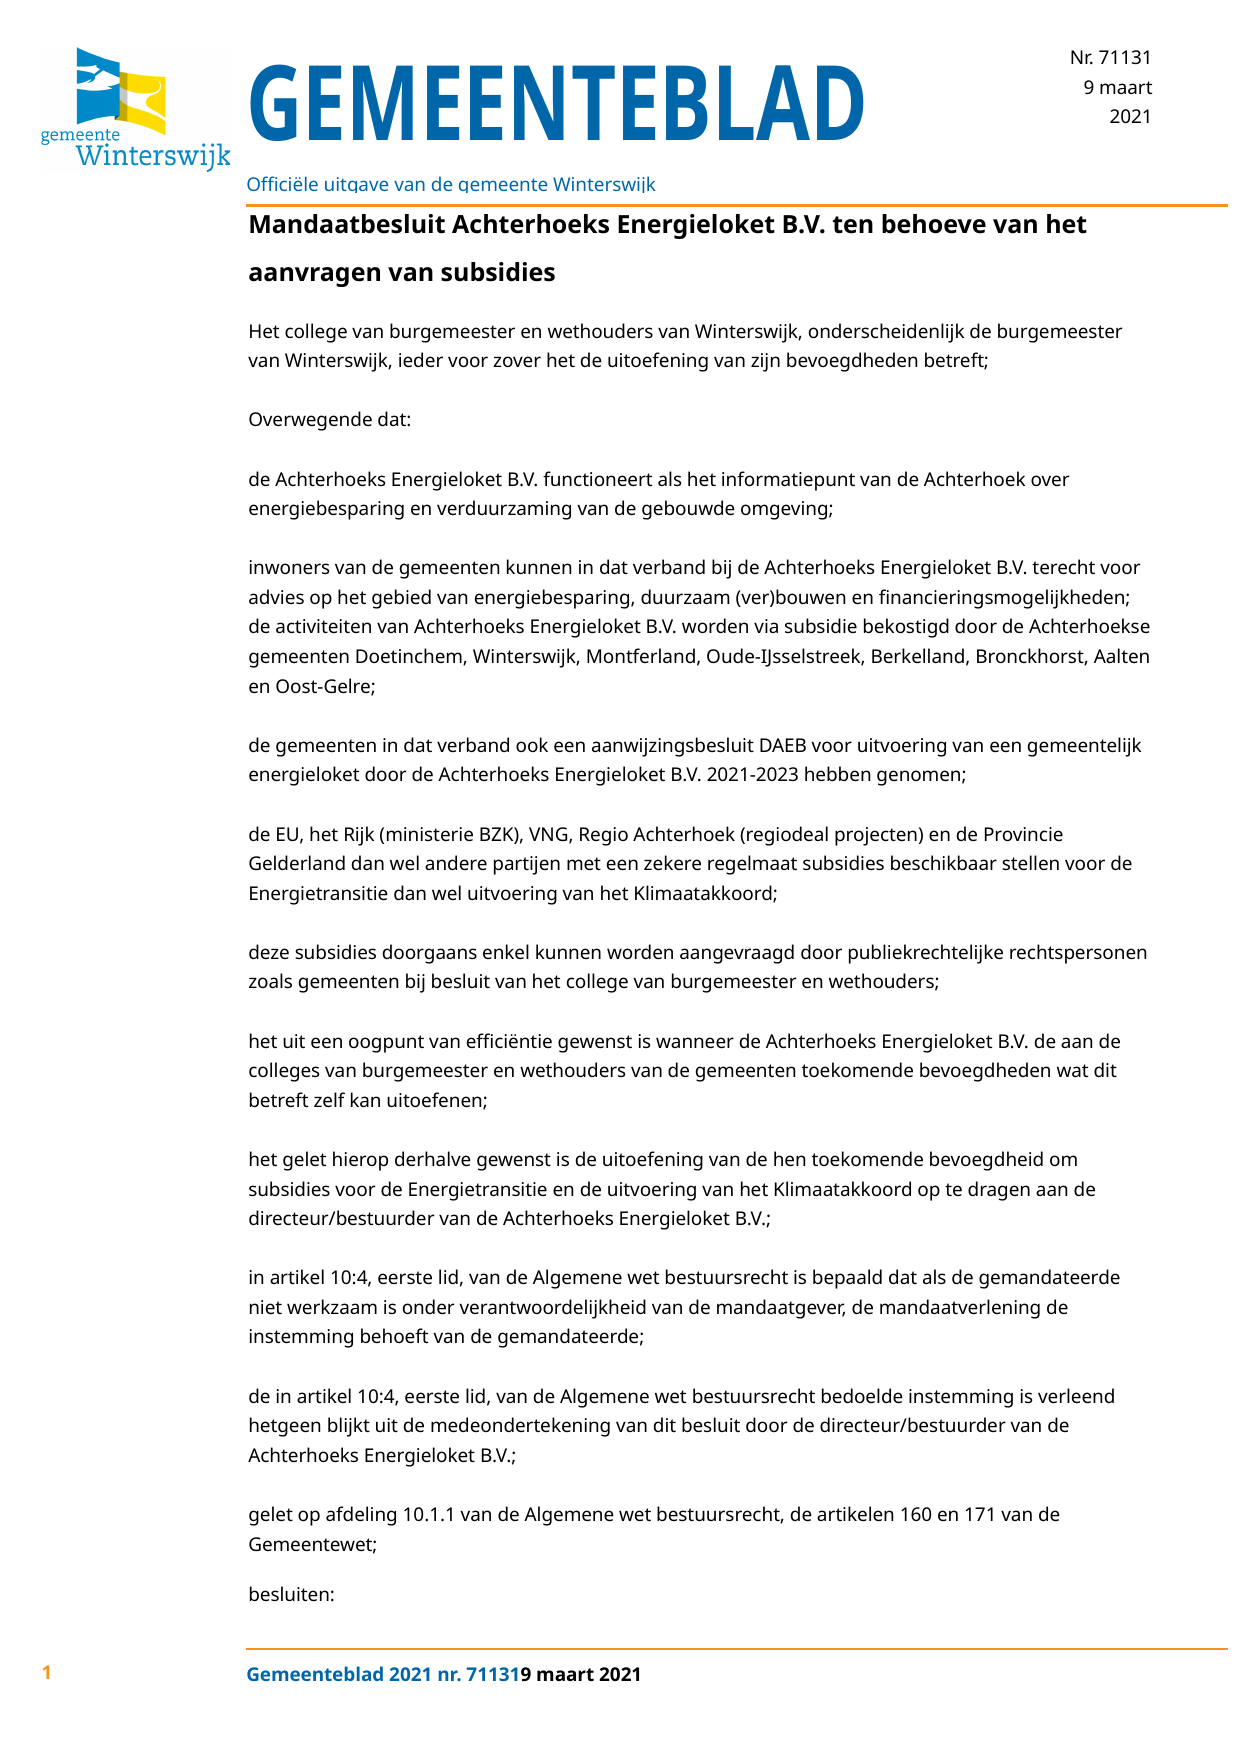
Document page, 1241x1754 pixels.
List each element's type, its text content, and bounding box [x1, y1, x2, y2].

picture [225, 153, 231, 162]
text Het college van burgemeester en wethouders van Winterswijk, onderscheidenlijk de burgemeester van Winterswijk, ieder voor zover het de uitoefening van zijn bevoegdheden betreft; [248, 318, 1152, 373]
text het gelet hierop derhalve gewenst is de uitoefening van de hen toekomende bevoegdheid om subsidies voor de Energietransitie en de uitvoering van het Klimaatakkoord op te dragen aan de directeur/bestuurder van de Achterhoeks Energieloket B.V.; [248, 1146, 1152, 1231]
text Overwegende dat: [248, 407, 1152, 432]
text gelet op afdeling 10.1.1 van de Algemene wet bestuursrecht, de artikelen 160 en 171 van de Gemeentewet; [248, 1501, 1152, 1557]
text de in artikel 10:4, eerste lid, van de Algemene wet bestuursrecht bedoelde instemming is verleend hetgeen blijkt uit de medeondertekening van dit besluit door de directeur/bestuurder van de Achterhoeks Energieloket B.V.; [248, 1383, 1152, 1468]
text de gemeenten in dat verband ook een aanwijzingsbesluit DAEB voor uitvoering van een gemeentelijk energieloket door de Achterhoeks Energieloket B.V. 2021-2023 hebben genomen; [248, 732, 1152, 787]
text de Achterhoeks Energieloket B.V. functioneert als het informatiepunt van de Achterhoek over energiebesparing en verduurzaming van de gebouwde omgeving; [248, 466, 1152, 521]
text deze subsidies doorgaans enkel kunnen worden aangevraagd door publiekrechtelijke rechtspersonen zoals gemeenten bij besluit van het college van burgemeester en wethouders; [248, 939, 1152, 994]
picture [41, 47, 231, 172]
text de EU, het Rijk (ministerie BZK), VNG, Regio Achterhoek (regiodeal projecten) en de Provincie Gelderland dan wel andere partijen met een zekere regelmaat subsidies beschikbaar stellen voor de Energietransitie dan wel uitvoering van het Klimaatakkoord; [248, 821, 1152, 906]
text inwoners van de gemeenten kunnen in dat verband bij de Achterhoeks Energieloket B.V. terecht voor advies op het gebied van energiebesparing, duurzaam (ver)bouwen en financieringsmogelijkheden; de activiteiten van Achterhoeks Energieloket B.V. worden via subsidie bekostigd door de Achterhoekse gemeenten Doetinchem, Winterswijk, Montferland, Oude-IJsselstreek, Berkelland, Bronckhorst, Aalten en Oost-Gelre; [248, 554, 1152, 699]
text het uit een oogpunt van efficiëntie gewenst is wanneer de Achterhoeks Energieloket B.V. de aan de colleges van burgemeester en wethouders van de gemeenten toekomende bevoegdheden wat dit betreft zelf kan uitoefenen; [248, 1028, 1152, 1113]
text in artikel 10:4, eerste lid, van de Algemene wet bestuursrecht is bepaald dat als de gemandateerde niet werkzaam is onder verantwoordelijkheid van de mandaatgever, de mandaatverlening de instemming behoeft van de gemandateerde; [248, 1264, 1152, 1349]
text besluiten: [248, 1581, 1152, 1607]
text Mandaatbesluit Achterhoeks Energieloket B.V. ten behoeve van het aanvragen van subsidies [248, 207, 1152, 288]
